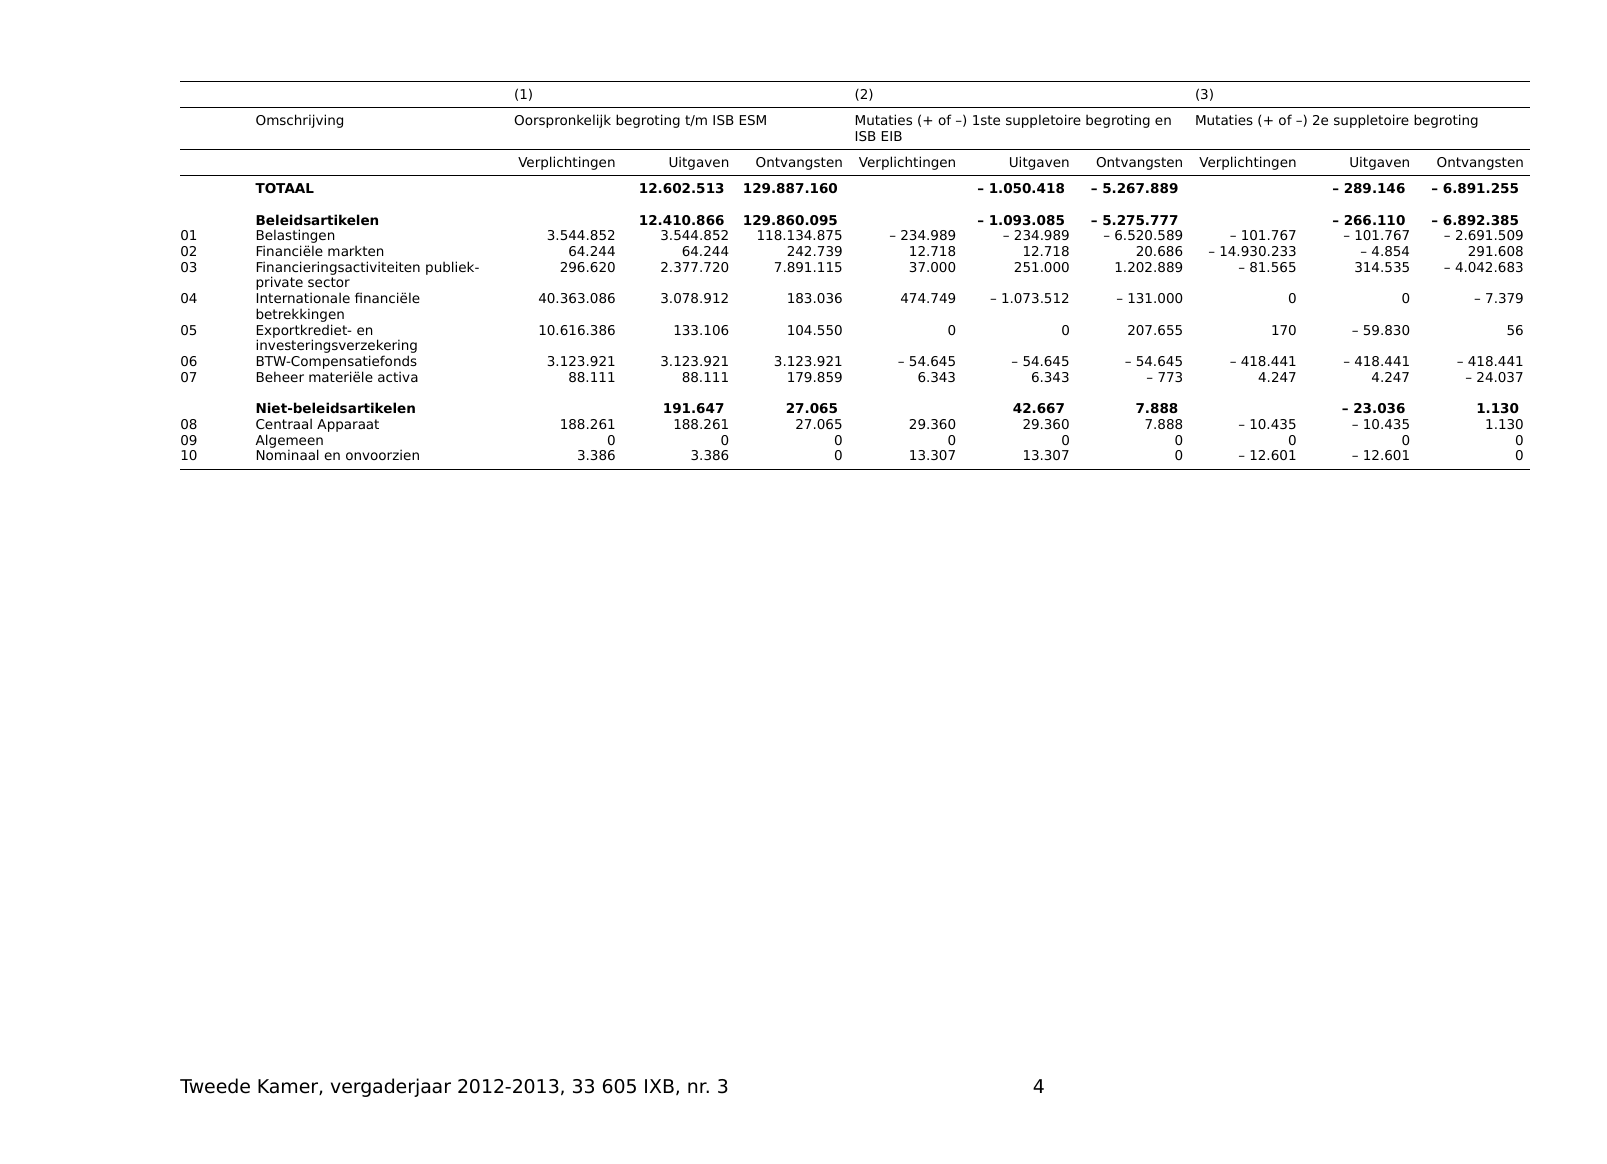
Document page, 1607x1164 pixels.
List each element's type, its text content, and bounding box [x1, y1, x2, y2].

table_cell – 1.073.512 [962, 291, 1075, 322]
table_cell 0 [849, 323, 962, 354]
table_cell – 289.146 [1303, 176, 1416, 197]
table_cell – 59.830 [1303, 323, 1416, 354]
table_cell 1.202.889 [1075, 260, 1189, 291]
table_cell Uitgaven [621, 150, 735, 175]
table_cell [1189, 197, 1302, 212]
table_cell – 24.037 [1416, 370, 1529, 385]
table_cell 0 [735, 433, 848, 448]
table_cell – 266.110 [1303, 212, 1416, 228]
table_cell [1189, 212, 1302, 228]
table_cell 10.616.386 [508, 323, 621, 354]
table_cell 13.307 [849, 448, 962, 469]
table_header [249, 82, 508, 107]
table_cell 291.608 [1416, 244, 1529, 259]
table_cell Verplichtingen [1189, 150, 1302, 175]
table_cell [249, 197, 508, 212]
table_cell – 6.891.255 [1416, 176, 1529, 197]
table_cell – 234.989 [962, 228, 1075, 244]
table_cell 242.739 [735, 244, 848, 259]
table_header [180, 82, 249, 107]
table_cell 6.343 [962, 370, 1075, 385]
table_cell [508, 212, 621, 228]
table_cell 0 [1416, 433, 1529, 448]
table_cell [1189, 176, 1302, 197]
table_cell 0 [508, 433, 621, 448]
table_cell – 10.435 [1303, 417, 1416, 432]
table_cell – 6.520.589 [1075, 228, 1189, 244]
table_cell Omschrijving [249, 108, 508, 149]
table_cell 183.036 [735, 291, 848, 322]
table_cell [180, 176, 249, 197]
table_cell – 12.601 [1189, 448, 1302, 469]
table_cell Mutaties (+ of –) 2e suppletoire begroting [1189, 108, 1529, 149]
table_cell 1.130 [1416, 401, 1529, 417]
table_cell [1075, 385, 1189, 401]
table_cell [621, 385, 735, 401]
table_cell 0 [621, 433, 735, 448]
table_cell [180, 108, 249, 149]
table_cell – 14.930.233 [1189, 244, 1302, 259]
table_cell [621, 197, 735, 212]
table_cell [249, 150, 508, 175]
table_cell [508, 197, 621, 212]
table_cell Uitgaven [1303, 150, 1416, 175]
table_cell 64.244 [508, 244, 621, 259]
table_cell [1075, 197, 1189, 212]
table_cell 188.261 [508, 417, 621, 432]
table_cell 0 [962, 433, 1075, 448]
table_cell – 773 [1075, 370, 1189, 385]
table_cell [849, 176, 962, 197]
table_cell – 54.645 [1075, 354, 1189, 369]
table_cell – 2.691.509 [1416, 228, 1529, 244]
table_cell 03 [180, 260, 249, 291]
table_cell [180, 212, 249, 228]
table_cell 104.550 [735, 323, 848, 354]
table_cell 27.065 [735, 417, 848, 432]
table_cell 05 [180, 323, 249, 354]
table_cell [1189, 385, 1302, 401]
table_cell Niet-beleidsartikelen [249, 401, 508, 417]
table_cell 02 [180, 244, 249, 259]
table_cell 20.686 [1075, 244, 1189, 259]
table_cell Verplichtingen [508, 150, 621, 175]
table_cell – 4.854 [1303, 244, 1416, 259]
table_cell – 81.565 [1189, 260, 1302, 291]
table_cell 0 [849, 433, 962, 448]
table_cell – 54.645 [849, 354, 962, 369]
table_cell – 7.379 [1416, 291, 1529, 322]
table_cell 3.123.921 [735, 354, 848, 369]
table_cell Beleidsartikelen [249, 212, 508, 228]
table_cell – 23.036 [1303, 401, 1416, 417]
table_cell [735, 197, 848, 212]
table_cell Ontvangsten [1416, 150, 1529, 175]
table_cell Belastingen [249, 228, 508, 244]
table_cell 3.544.852 [508, 228, 621, 244]
table_cell 12.718 [849, 244, 962, 259]
table_cell 12.410.866 [621, 212, 735, 228]
table_cell 6.343 [849, 370, 962, 385]
table_header (1) [508, 82, 848, 107]
table_cell 474.749 [849, 291, 962, 322]
table_cell 4.247 [1189, 370, 1302, 385]
table_cell 3.386 [621, 448, 735, 469]
table_cell 188.261 [621, 417, 735, 432]
table_cell 0 [735, 448, 848, 469]
table_cell [849, 212, 962, 228]
table_cell 08 [180, 417, 249, 432]
table_cell – 10.435 [1189, 417, 1302, 432]
table_cell [508, 401, 621, 417]
table_cell [1416, 197, 1529, 212]
table_cell Exportkrediet- en investeringsverzekering [249, 323, 508, 354]
table_cell 0 [962, 323, 1075, 354]
table_cell – 418.441 [1303, 354, 1416, 369]
table_cell 13.307 [962, 448, 1075, 469]
table_cell 10 [180, 448, 249, 469]
table_cell [180, 197, 249, 212]
table_cell Ontvangsten [1075, 150, 1189, 175]
table_cell 7.888 [1075, 417, 1189, 432]
table_cell – 418.441 [1189, 354, 1302, 369]
table_cell 56 [1416, 323, 1529, 354]
table_cell [180, 401, 249, 417]
table_cell 129.860.095 [735, 212, 848, 228]
table_header (2) [849, 82, 1189, 107]
table_cell Oorspronkelijk begroting t/m ISB ESM [508, 108, 848, 149]
table_cell [508, 385, 621, 401]
table_cell Verplichtingen [849, 150, 962, 175]
table_cell BTW-Compensatiefonds [249, 354, 508, 369]
table_cell 3.078.912 [621, 291, 735, 322]
table_cell [962, 197, 1075, 212]
table_cell 27.065 [735, 401, 848, 417]
table_cell 3.123.921 [508, 354, 621, 369]
table_cell – 12.601 [1303, 448, 1416, 469]
table_cell – 101.767 [1189, 228, 1302, 244]
table_cell 0 [1075, 448, 1189, 469]
table_cell [1416, 385, 1529, 401]
table_cell 09 [180, 433, 249, 448]
table_cell [180, 150, 249, 175]
table_cell 12.718 [962, 244, 1075, 259]
table_cell [735, 385, 848, 401]
table_cell 0 [1189, 291, 1302, 322]
table_cell 133.106 [621, 323, 735, 354]
table_cell 4.247 [1303, 370, 1416, 385]
table_cell 251.000 [962, 260, 1075, 291]
table_cell 0 [1416, 448, 1529, 469]
table_cell Ontvangsten [735, 150, 848, 175]
table_cell – 418.441 [1416, 354, 1529, 369]
table_cell Uitgaven [962, 150, 1075, 175]
table_cell [849, 401, 962, 417]
table_cell [1189, 401, 1302, 417]
table_cell 314.535 [1303, 260, 1416, 291]
table_cell 207.655 [1075, 323, 1189, 354]
table_cell 129.887.160 [735, 176, 848, 197]
table_cell 06 [180, 354, 249, 369]
table_cell 07 [180, 370, 249, 385]
table_cell Financiële markten [249, 244, 508, 259]
table_cell 0 [1075, 433, 1189, 448]
table_cell – 4.042.683 [1416, 260, 1529, 291]
table_cell – 234.989 [849, 228, 962, 244]
table_cell 191.647 [621, 401, 735, 417]
table_cell TOTAAL [249, 176, 508, 197]
table_cell – 6.892.385 [1416, 212, 1529, 228]
table_cell [1303, 385, 1416, 401]
table_cell 01 [180, 228, 249, 244]
table_cell 0 [1303, 433, 1416, 448]
table_cell 296.620 [508, 260, 621, 291]
table_cell 29.360 [849, 417, 962, 432]
table_cell 3.386 [508, 448, 621, 469]
table_cell [849, 197, 962, 212]
table_header (3) [1189, 82, 1529, 107]
table_cell Internationale financiële betrekkingen [249, 291, 508, 322]
table_cell 7.891.115 [735, 260, 848, 291]
table_cell Algemeen [249, 433, 508, 448]
table_cell – 5.275.777 [1075, 212, 1189, 228]
table_cell – 54.645 [962, 354, 1075, 369]
table_cell [849, 385, 962, 401]
table_cell [180, 385, 249, 401]
table_cell 42.667 [962, 401, 1075, 417]
table_cell 118.134.875 [735, 228, 848, 244]
table_cell 2.377.720 [621, 260, 735, 291]
table_cell 179.859 [735, 370, 848, 385]
table_cell Financieringsactiviteiten publiek-private sector [249, 260, 508, 291]
table_cell 88.111 [508, 370, 621, 385]
table_cell 170 [1189, 323, 1302, 354]
table_cell Nominaal en onvoorzien [249, 448, 508, 469]
table_cell – 131.000 [1075, 291, 1189, 322]
table_cell 04 [180, 291, 249, 322]
table_cell – 1.093.085 [962, 212, 1075, 228]
table_cell 3.123.921 [621, 354, 735, 369]
table_cell 40.363.086 [508, 291, 621, 322]
table_cell 7.888 [1075, 401, 1189, 417]
table_cell 29.360 [962, 417, 1075, 432]
table_cell 37.000 [849, 260, 962, 291]
table_cell Beheer materiële activa [249, 370, 508, 385]
table_cell 3.544.852 [621, 228, 735, 244]
table_cell [249, 385, 508, 401]
table_cell 88.111 [621, 370, 735, 385]
table_cell Centraal Apparaat [249, 417, 508, 432]
table_cell – 1.050.418 [962, 176, 1075, 197]
table_cell 0 [1189, 433, 1302, 448]
table_cell – 101.767 [1303, 228, 1416, 244]
table_cell Mutaties (+ of –) 1ste suppletoire begroting en ISB EIB [849, 108, 1189, 149]
table_cell [508, 176, 621, 197]
table_cell 64.244 [621, 244, 735, 259]
table_cell – 5.267.889 [1075, 176, 1189, 197]
table_cell 12.602.513 [621, 176, 735, 197]
table_cell 0 [1303, 291, 1416, 322]
table_cell [962, 385, 1075, 401]
table_cell 1.130 [1416, 417, 1529, 432]
table_cell [1303, 197, 1416, 212]
